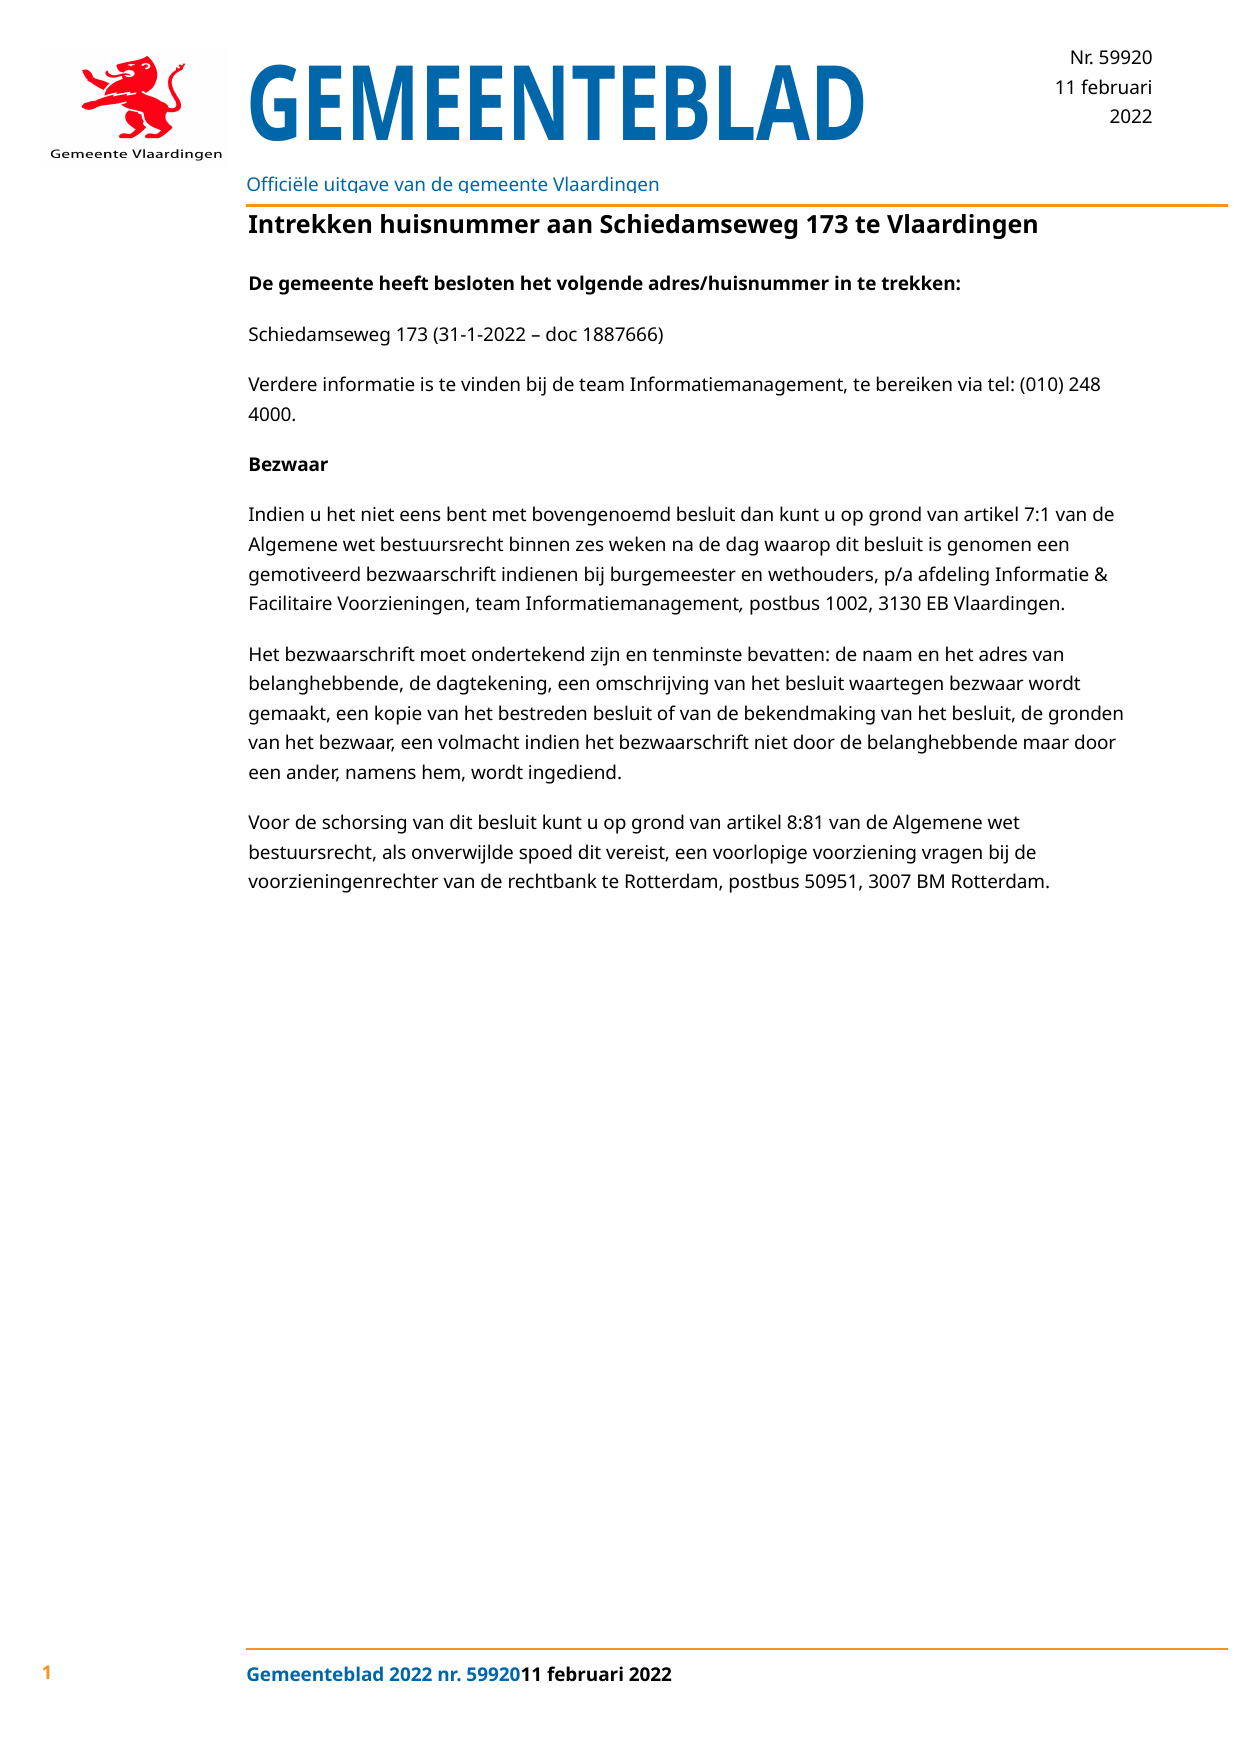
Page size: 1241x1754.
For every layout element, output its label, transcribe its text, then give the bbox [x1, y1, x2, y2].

text Indien u het niet eens bent met bovengenoemd besluit dan kunt u op grond van artikel 7:1 van de Algemene wet bestuursrecht binnen zes weken na de dag waarop dit besluit is genomen een gemotiveerd bezwaarschrift indienen bij burgemeester en wethouders, p/a afdeling Informatie & Facilitaire Voorzieningen, team Informatiemanagement, postbus 1002, 3130 EB Vlaardingen. [248, 502, 1152, 616]
text Voor de schorsing van dit besluit kunt u op grond van artikel 8:81 van de Algemene wet bestuursrecht, als onverwijlde spoed dit vereist, een voorlopige voorziening vragen bij de voorzieningenrechter van de rechtbank te Rotterdam, postbus 50951, 3007 BM Rotterdam. [248, 809, 1152, 894]
picture [41, 47, 231, 172]
text Verdere informatie is te vinden bij de team Informatiemanagement, te bereiken via tel: (010) 248 4000. [248, 371, 1152, 426]
text Het bezwaarschrift moet ondertekend zijn en tenminste bevatten: de naam en het adres van belanghebbende, de dagtekening, een omschrijving van het besluit waartegen bezwaar wordt gemaakt, een kopie van het bestreden besluit of van de bekendmaking van het besluit, de gronden van het bezwaar, een volmacht indien het bezwaarschrift niet door de belanghebbende maar door een ander, namens hem, wordt ingediend. [248, 641, 1152, 785]
text De gemeente heeft besloten het volgende adres/huisnummer in te trekken: [248, 270, 1152, 296]
text Schiedamseweg 173 (31-1-2022 – doc 1887666) [248, 321, 1152, 346]
text Bezwaar [248, 451, 1152, 477]
text Intrekken huisnummer aan Schiedamseweg 173 te Vlaardingen [248, 207, 1152, 241]
